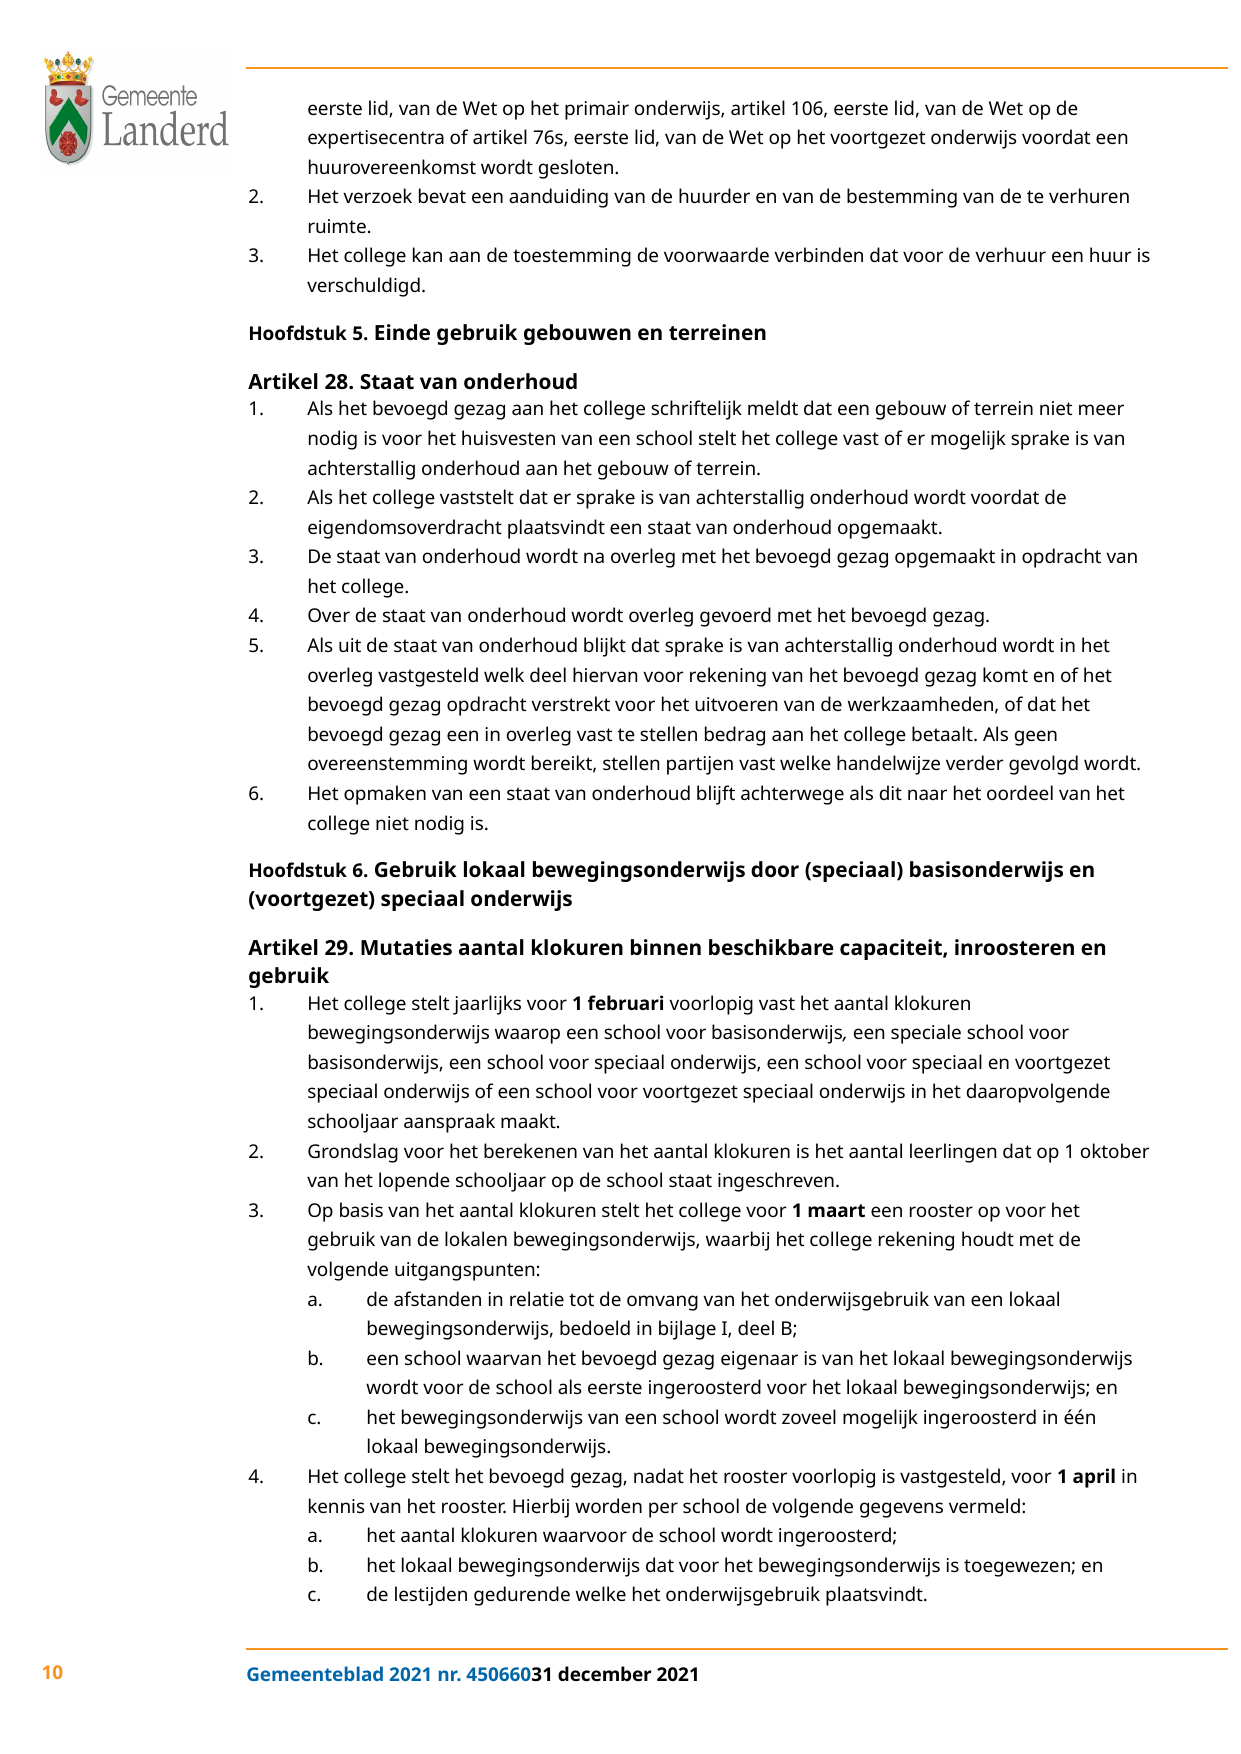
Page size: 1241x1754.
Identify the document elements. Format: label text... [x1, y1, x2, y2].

list Het college stelt jaarlijks voor 1 februari voorlopig vast het aantal klokuren bewegingsonderwijs waarop een school voor basisonderwijs, een speciale school voor basisonderwijs, een school voor speciaal onderwijs, een school voor speciaal en voortgezet speciaal onderwijs of een school voor voortgezet speciaal onderwijs in het daaropvolgende schooljaar aanspraak maakt. [248, 990, 1152, 1134]
list Grondslag voor het berekenen van het aantal klokuren is het aantal leerlingen dat op 1 oktober van het lopende schooljaar op de school staat ingeschreven. [248, 1138, 1152, 1193]
picture [41, 47, 231, 172]
list Het verzoek bevat een aanduiding van de huurder en van de bestemming van de te verhuren ruimte. [248, 183, 1152, 239]
list het bewegingsonderwijs van een school wordt zoveel mogelijk ingeroosterd in één lokaal bewegingsonderwijs. [307, 1404, 1152, 1459]
list Over de staat van onderhoud wordt overleg gevoerd met het bevoegd gezag. [248, 603, 1152, 628]
list Het college kan aan de toestemming de voorwaarde verbinden dat voor de verhuur een huur is verschuldigd. [248, 243, 1152, 298]
list eerste lid, van de Wet op het primair onderwijs, artikel 106, eerste lid, van de Wet op de expertisecentra of artikel 76s, eerste lid, van de Wet op het voortgezet onderwijs voordat een huurovereenkomst wordt gesloten. [248, 95, 1152, 180]
list de lestijden gedurende welke het onderwijsgebruik plaatsvindt. [307, 1582, 1152, 1607]
list Als het college vaststelt dat er sprake is van achterstallig onderhoud wordt voordat de eigendomsoverdracht plaatsvindt een staat van onderhoud opgemaakt. [248, 484, 1152, 540]
text Artikel 28. Staat van onderhoud [248, 367, 1152, 396]
list De staat van onderhoud wordt na overleg met het bevoegd gezag opgemaakt in opdracht van het college. [248, 543, 1152, 599]
text Hoofdstuk 6. Gebruik lokaal bewegingsonderwijs door (speciaal) basisonderwijs en (voortgezet) speciaal onderwijs [248, 855, 1152, 912]
list het lokaal bewegingsonderwijs dat voor het bewegingsonderwijs is toegewezen; en [307, 1552, 1152, 1578]
list het aantal klokuren waarvoor de school wordt ingeroosterd; [307, 1522, 1152, 1548]
text Artikel 29. Mutaties aantal klokuren binnen beschikbare capaciteit, inroosteren en gebruik [248, 933, 1152, 990]
list de afstanden in relatie tot de omvang van het onderwijsgebruik van een lokaal bewegingsonderwijs, bedoeld in bijlage I, deel B; [307, 1286, 1152, 1341]
list Het college stelt het bevoegd gezag, nadat het rooster voorlopig is vastgesteld, voor 1 april in kennis van het rooster. Hierbij worden per school de volgende gegevens vermeld: [248, 1463, 1152, 1519]
list Als uit de staat van onderhoud blijkt dat sprake is van achterstallig onderhoud wordt in het overleg vastgesteld welk deel hiervan voor rekening van het bevoegd gezag komt en of het bevoegd gezag opdracht verstrekt voor het uitvoeren van de werkzaamheden, of dat het bevoegd gezag een in overleg vast te stellen bedrag aan het college betaalt. Als geen overeenstemming wordt bereikt, stellen partijen vast welke handelwijze verder gevolgd wordt. [248, 632, 1152, 776]
list Op basis van het aantal klokuren stelt het college voor 1 maart een rooster op voor het gebruik van de lokalen bewegingsonderwijs, waarbij het college rekening houdt met de volgende uitgangspunten: [248, 1197, 1152, 1282]
list Als het bevoegd gezag aan het college schriftelijk meldt dat een gebouw of terrein niet meer nodig is voor het huisvesten van een school stelt het college vast of er mogelijk sprake is van achterstallig onderhoud aan het gebouw of terrein. [248, 396, 1152, 481]
list Het opmaken van een staat van onderhoud blijft achterwege als dit naar het oordeel van het college niet nodig is. [248, 780, 1152, 836]
list een school waarvan het bevoegd gezag eigenaar is van het lokaal bewegingsonderwijs wordt voor de school als eerste ingeroosterd voor het lokaal bewegingsonderwijs; en [307, 1345, 1152, 1400]
text Hoofdstuk 5. Einde gebruik gebouwen en terreinen [248, 318, 1152, 346]
